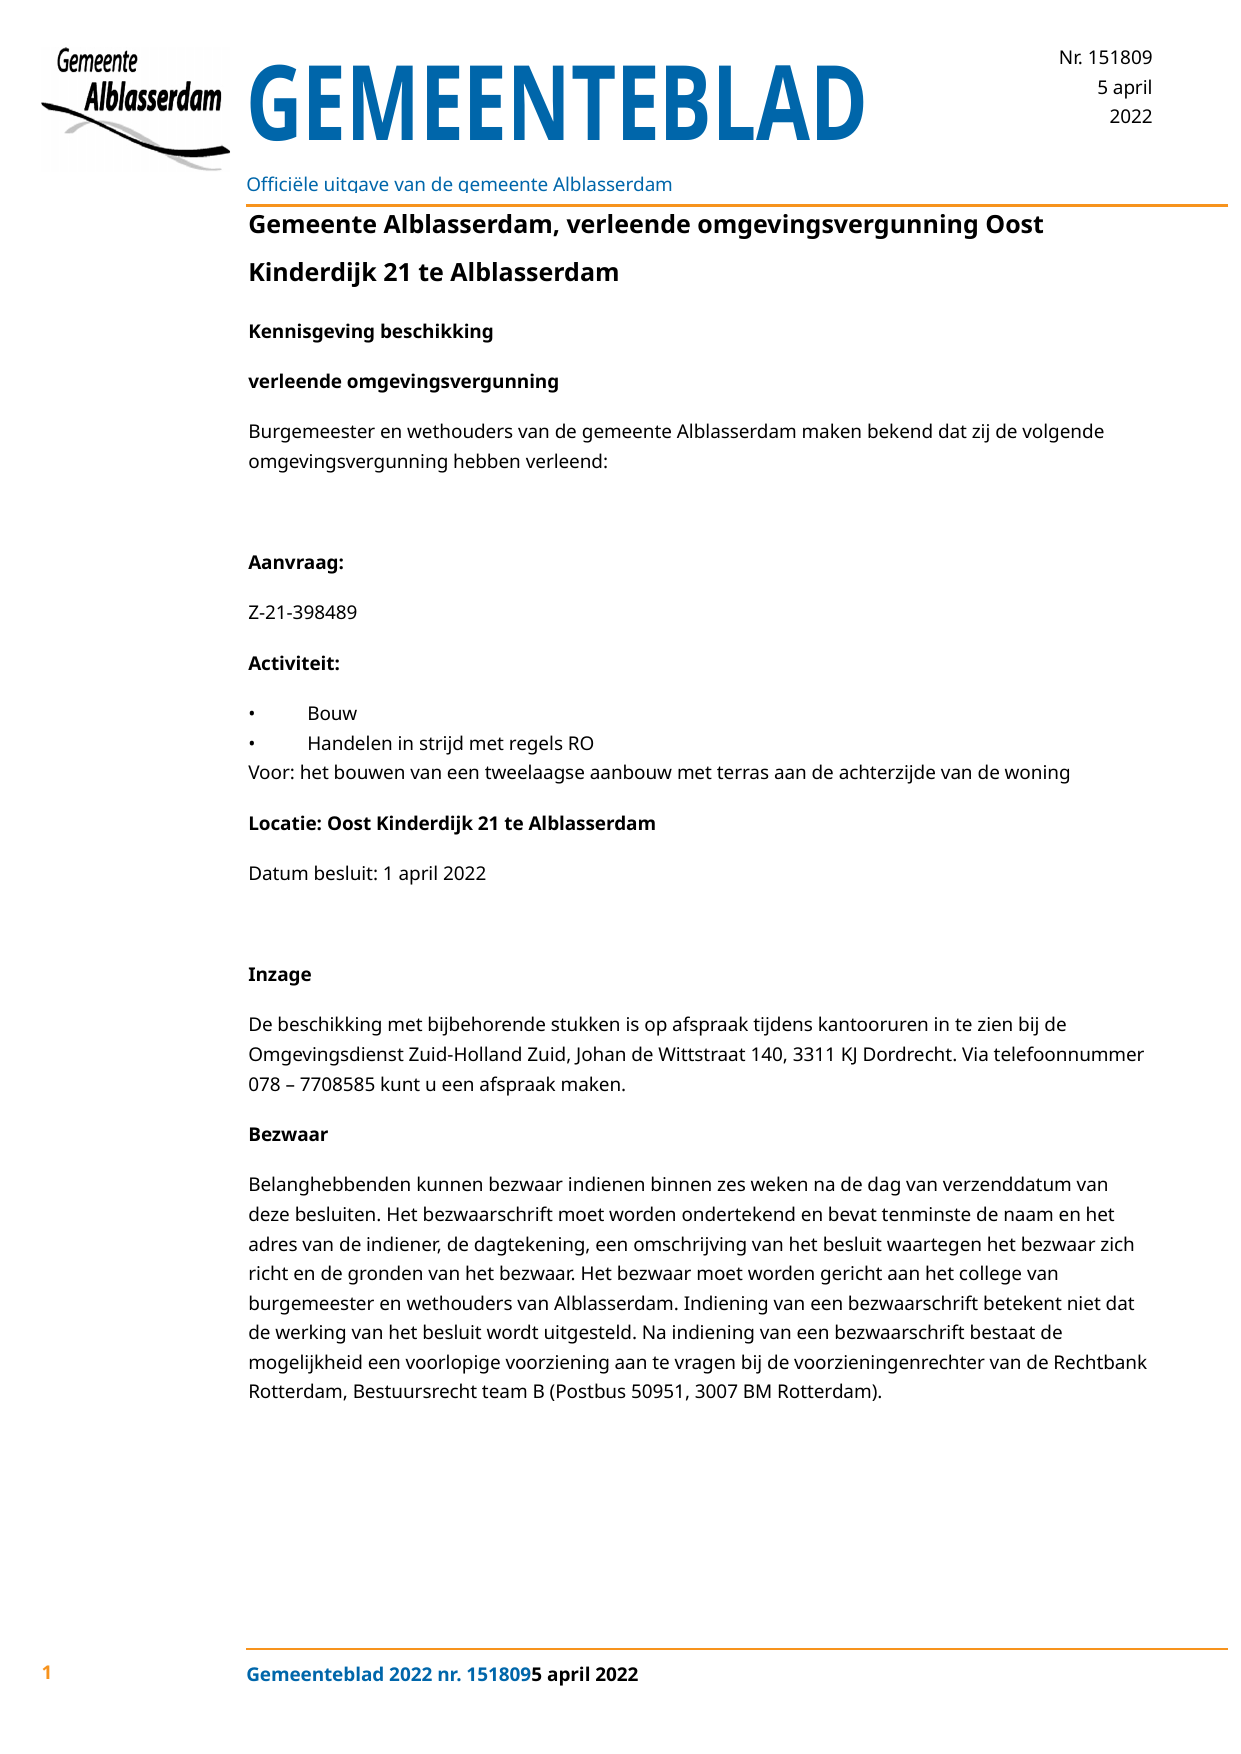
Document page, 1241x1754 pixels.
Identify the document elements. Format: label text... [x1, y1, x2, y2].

text verleende omgevingsvergunning [248, 368, 1152, 394]
text Activiteit: [248, 650, 1152, 676]
text Gemeente Alblasserdam, verleende omgevingsvergunning Oost Kinderdijk 21 te Alblasserdam [248, 207, 1152, 288]
text Burgemeester en wethouders van de gemeente Alblasserdam maken bekend dat zij de volgende omgevingsvergunning hebben verleend: [248, 419, 1152, 474]
text Datum besluit: 1 april 2022 [248, 860, 1152, 886]
text Aanvraag: [248, 549, 1152, 575]
text Bezwaar [248, 1121, 1152, 1147]
text Z-21-398489 [248, 599, 1152, 625]
list Handelen in strijd met regels RO [248, 730, 1152, 756]
text Kennisgeving beschikking [248, 318, 1152, 344]
text Belanghebbenden kunnen bezwaar indienen binnen zes weken na de dag van verzenddatum van deze besluiten. Het bezwaarschrift moet worden ondertekend en bevat tenminste de naam en het adres van de indiener, de dagtekening, een omschrijving van het besluit waartegen het bezwaar zich richt en de gronden van het bezwaar. Het bezwaar moet worden gericht aan het college van burgemeester en wethouders van Alblasserdam. Indiening van een bezwaarschrift betekent niet dat de werking van het besluit wordt uitgesteld. Na indiening van een bezwaarschrift bestaat de mogelijkheid een voorlopige voorziening aan te vragen bij de voorzieningenrechter van de Rechtbank Rotterdam, Bestuursrecht team B (Postbus 50951, 3007 BM Rotterdam). [248, 1172, 1152, 1404]
text Inzage [248, 961, 1152, 987]
list Bouw [248, 700, 1152, 726]
text De beschikking met bijbehorende stukken is op afspraak tijdens kantooruren in te zien bij de Omgevingsdienst Zuid-Holland Zuid, Johan de Wittstraat 140, 3311 KJ Dordrecht. Via telefoonnummer 078 – 7708585 kunt u een afspraak maken. [248, 1012, 1152, 1097]
text Voor: het bouwen van een tweelaagse aanbouw met terras aan de achterzijde van de woning [248, 759, 1152, 785]
text Locatie: Oost Kinderdijk 21 te Alblasserdam [248, 810, 1152, 836]
picture [41, 47, 231, 172]
